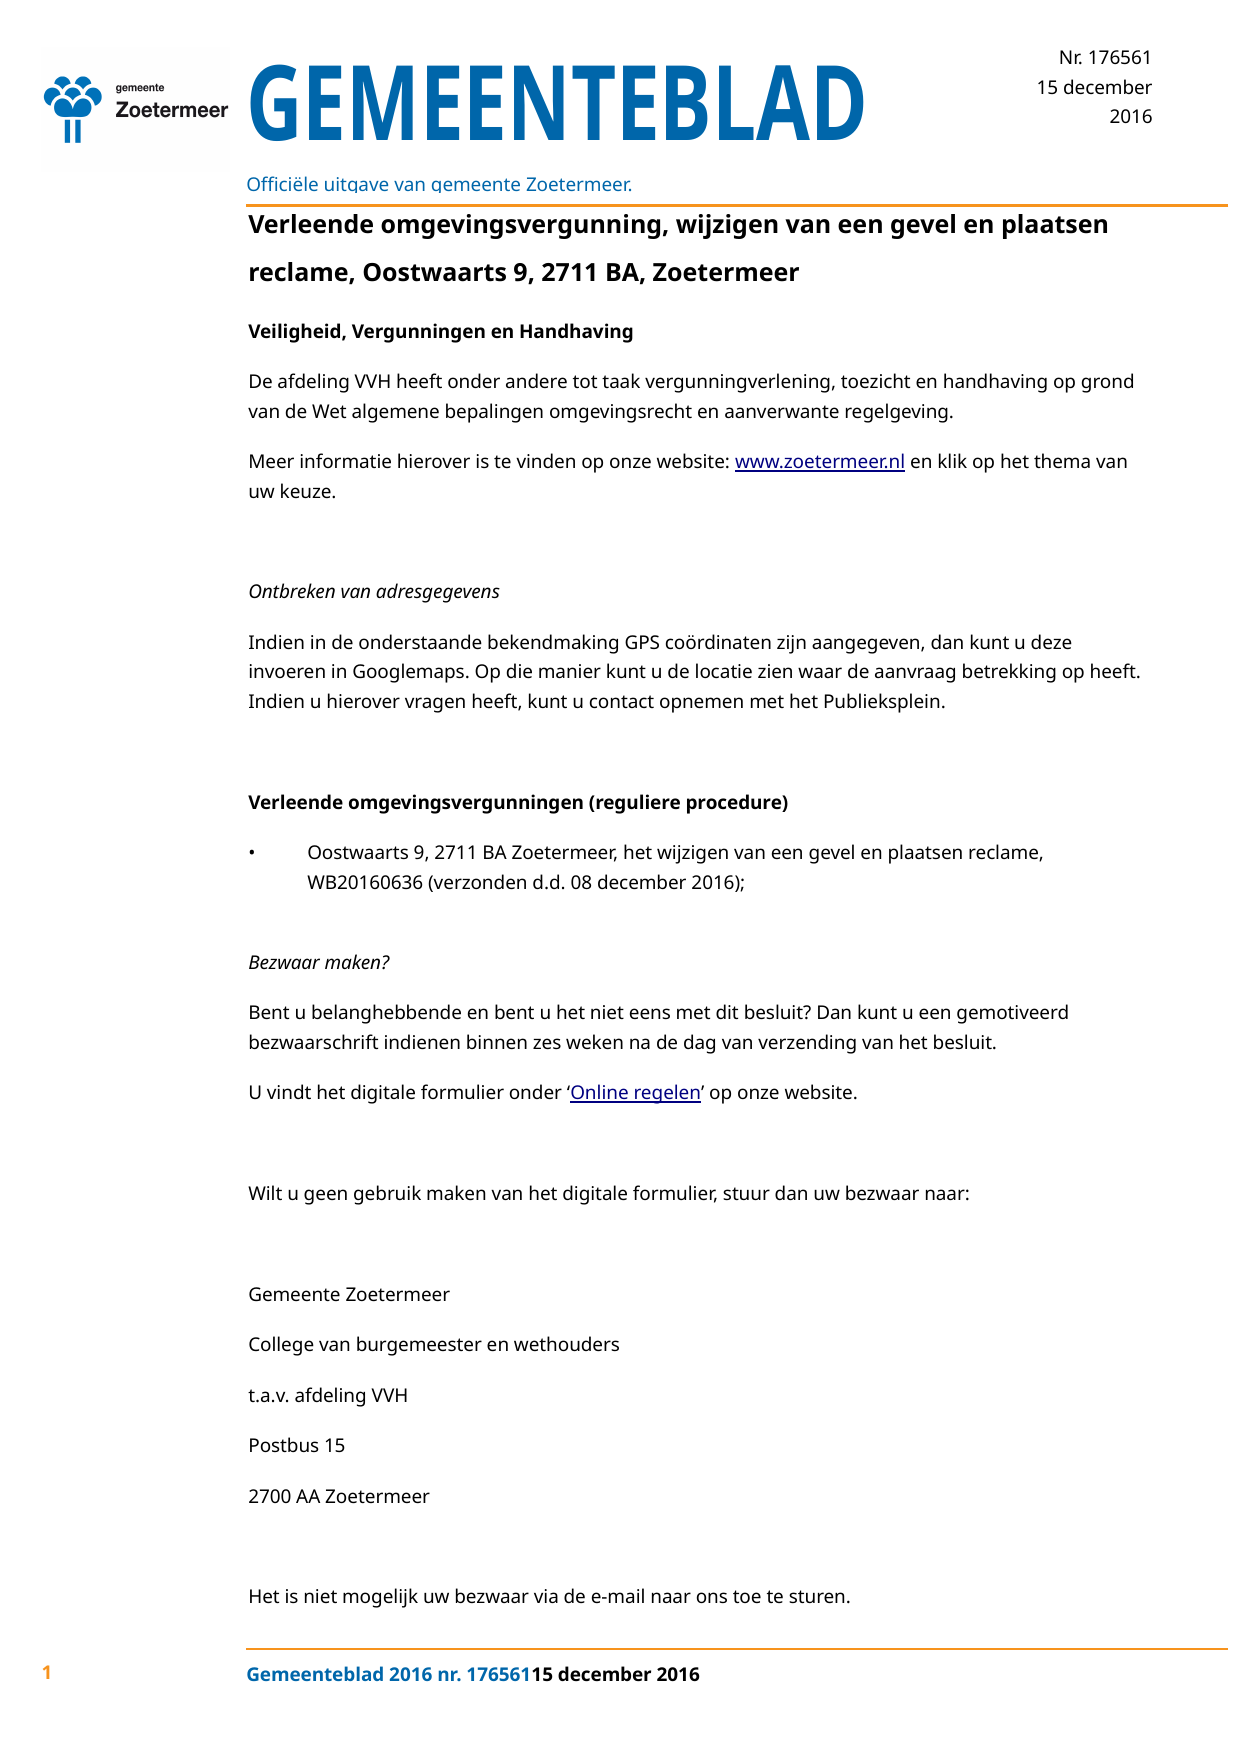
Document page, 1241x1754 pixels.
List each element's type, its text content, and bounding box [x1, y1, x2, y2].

text Bezwaar maken? [248, 949, 1152, 975]
text Verleende omgevingsvergunning, wijzigen van een gevel en plaatsen reclame, Oostwaarts 9, 2711 BA, Zoetermeer [248, 207, 1152, 288]
text Meer informatie hierover is te vinden op onze website: www.zoetermeer.nl en klik op het thema van uw keuze. [248, 448, 1152, 504]
text Postbus 15 [248, 1432, 1152, 1458]
text Wilt u geen gebruik maken van het digitale formulier, stuur dan uw bezwaar naar: [248, 1180, 1152, 1206]
text Het is niet mogelijk uw bezwaar via de e-mail naar ons toe te sturen. [248, 1584, 1152, 1609]
text U vindt het digitale formulier onder ‘Online regelen’ op onze website. [248, 1079, 1152, 1105]
picture [41, 47, 231, 172]
text Verleende omgevingsvergunningen (reguliere procedure) [248, 789, 1152, 815]
list Oostwaarts 9, 2711 BA Zoetermeer, het wijzigen van een gevel en plaatsen reclame, WB20160636 (verzonden d.d. 08 december 2016); [248, 839, 1152, 895]
text Ontbreken van adresgegevens [248, 579, 1152, 604]
text College van burgemeester en wethouders [248, 1332, 1152, 1357]
text Bent u belanghebbende en bent u het niet eens met dit besluit? Dan kunt u een gemotiveerd bezwaarschrift indienen binnen zes weken na de dag van verzending van het besluit. [248, 999, 1152, 1055]
text Indien in de onderstaande bekendmaking GPS coördinaten zijn aangegeven, dan kunt u deze invoeren in Googlemaps. Op die manier kunt u de locatie zien waar de aanvraag betrekking op heeft. Indien u hierover vragen heeft, kunt u contact opnemen met het Publieksplein. [248, 629, 1152, 714]
text t.a.v. afdeling VVH [248, 1382, 1152, 1408]
text De afdeling VVH heeft onder andere tot taak vergunningverlening, toezicht en handhaving op grond van de Wet algemene bepalingen omgevingsrecht en aanverwante regelgeving. [248, 368, 1152, 424]
text Gemeente Zoetermeer [248, 1281, 1152, 1307]
text Veiligheid, Vergunningen en Handhaving [248, 318, 1152, 344]
text 2700 AA Zoetermeer [248, 1483, 1152, 1509]
